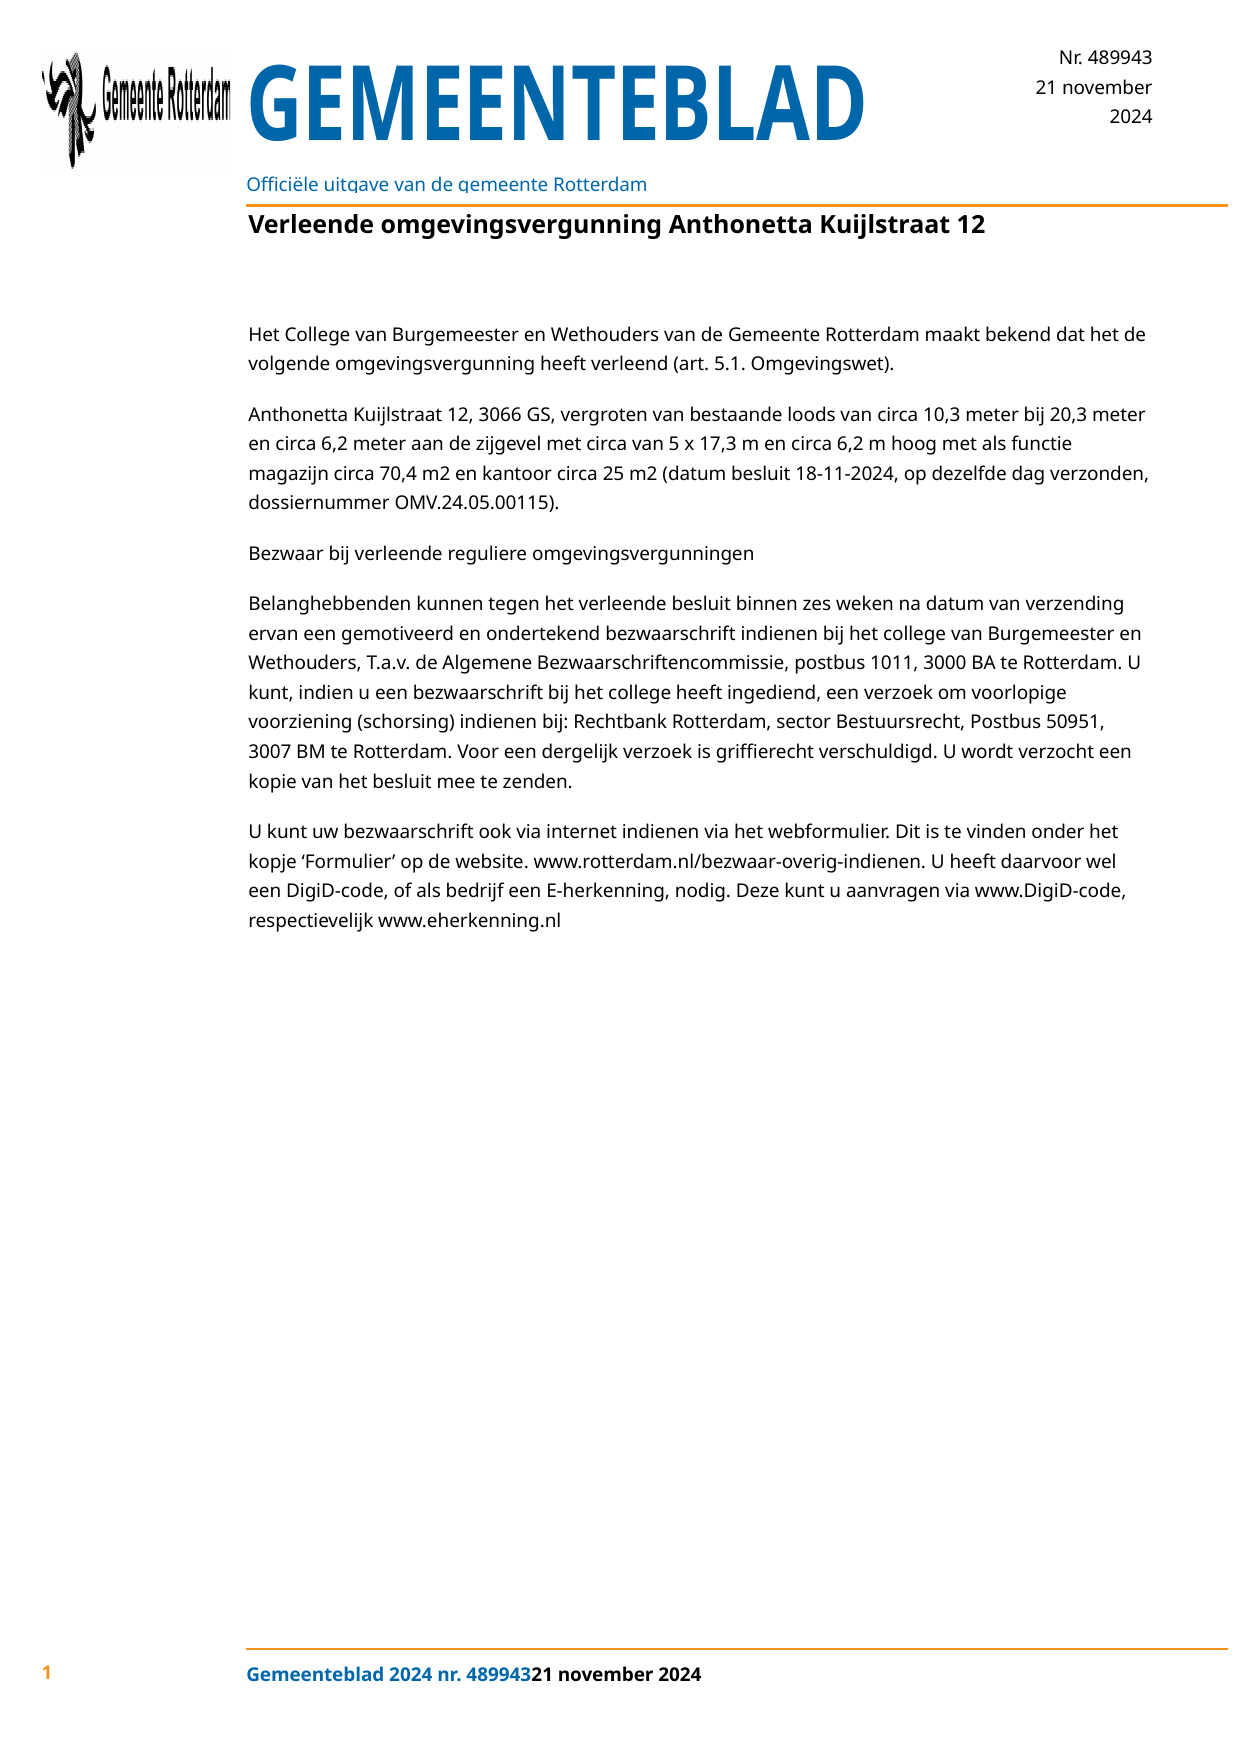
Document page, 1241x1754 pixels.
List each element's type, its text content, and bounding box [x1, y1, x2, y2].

picture [41, 47, 231, 172]
text Het College van Burgemeester en Wethouders van de Gemeente Rotterdam maakt bekend dat het de volgende omgevingsvergunning heeft verleend (art. 5.1. Omgevingswet). [248, 321, 1152, 376]
text Bezwaar bij verleende reguliere omgevingsvergunningen [248, 540, 1152, 566]
text Verleende omgevingsvergunning Anthonetta Kuijlstraat 12 [248, 207, 1152, 241]
text Belanghebbenden kunnen tegen het verleende besluit binnen zes weken na datum van verzending ervan een gemotiveerd en ondertekend bezwaarschrift indienen bij het college van Burgemeester en Wethouders, T.a.v. de Algemene Bezwaarschriftencommissie, postbus 1011, 3000 BA te Rotterdam. U kunt, indien u een bezwaarschrift bij het college heeft ingediend, een verzoek om voorlopige voorziening (schorsing) indienen bij: Rechtbank Rotterdam, sector Bestuursrecht, Postbus 50951, 3007 BM te Rotterdam. Voor een dergelijk verzoek is griffierecht verschuldigd. U wordt verzocht een kopie van het besluit mee te zenden. [248, 590, 1152, 793]
text Anthonetta Kuijlstraat 12, 3066 GS, vergroten van bestaande loods van circa 10,3 meter bij 20,3 meter en circa 6,2 meter aan de zijgevel met circa van 5 x 17,3 m en circa 6,2 m hoog met als functie magazijn circa 70,4 m2 en kantoor circa 25 m2 (datum besluit 18-11-2024, op dezelfde dag verzonden, dossiernummer OMV.24.05.00115). [248, 401, 1152, 515]
text U kunt uw bezwaarschrift ook via internet indienen via het webformulier. Dit is te vinden onder het kopje ‘Formulier’ op de website. www.rotterdam.nl/bezwaar-overig-indienen. U heeft daarvoor wel een DigiD-code, of als bedrijf een E-herkenning, nodig. Deze kunt u aanvragen via www.DigiD-code, respectievelijk www.eherkenning.nl [248, 818, 1152, 933]
